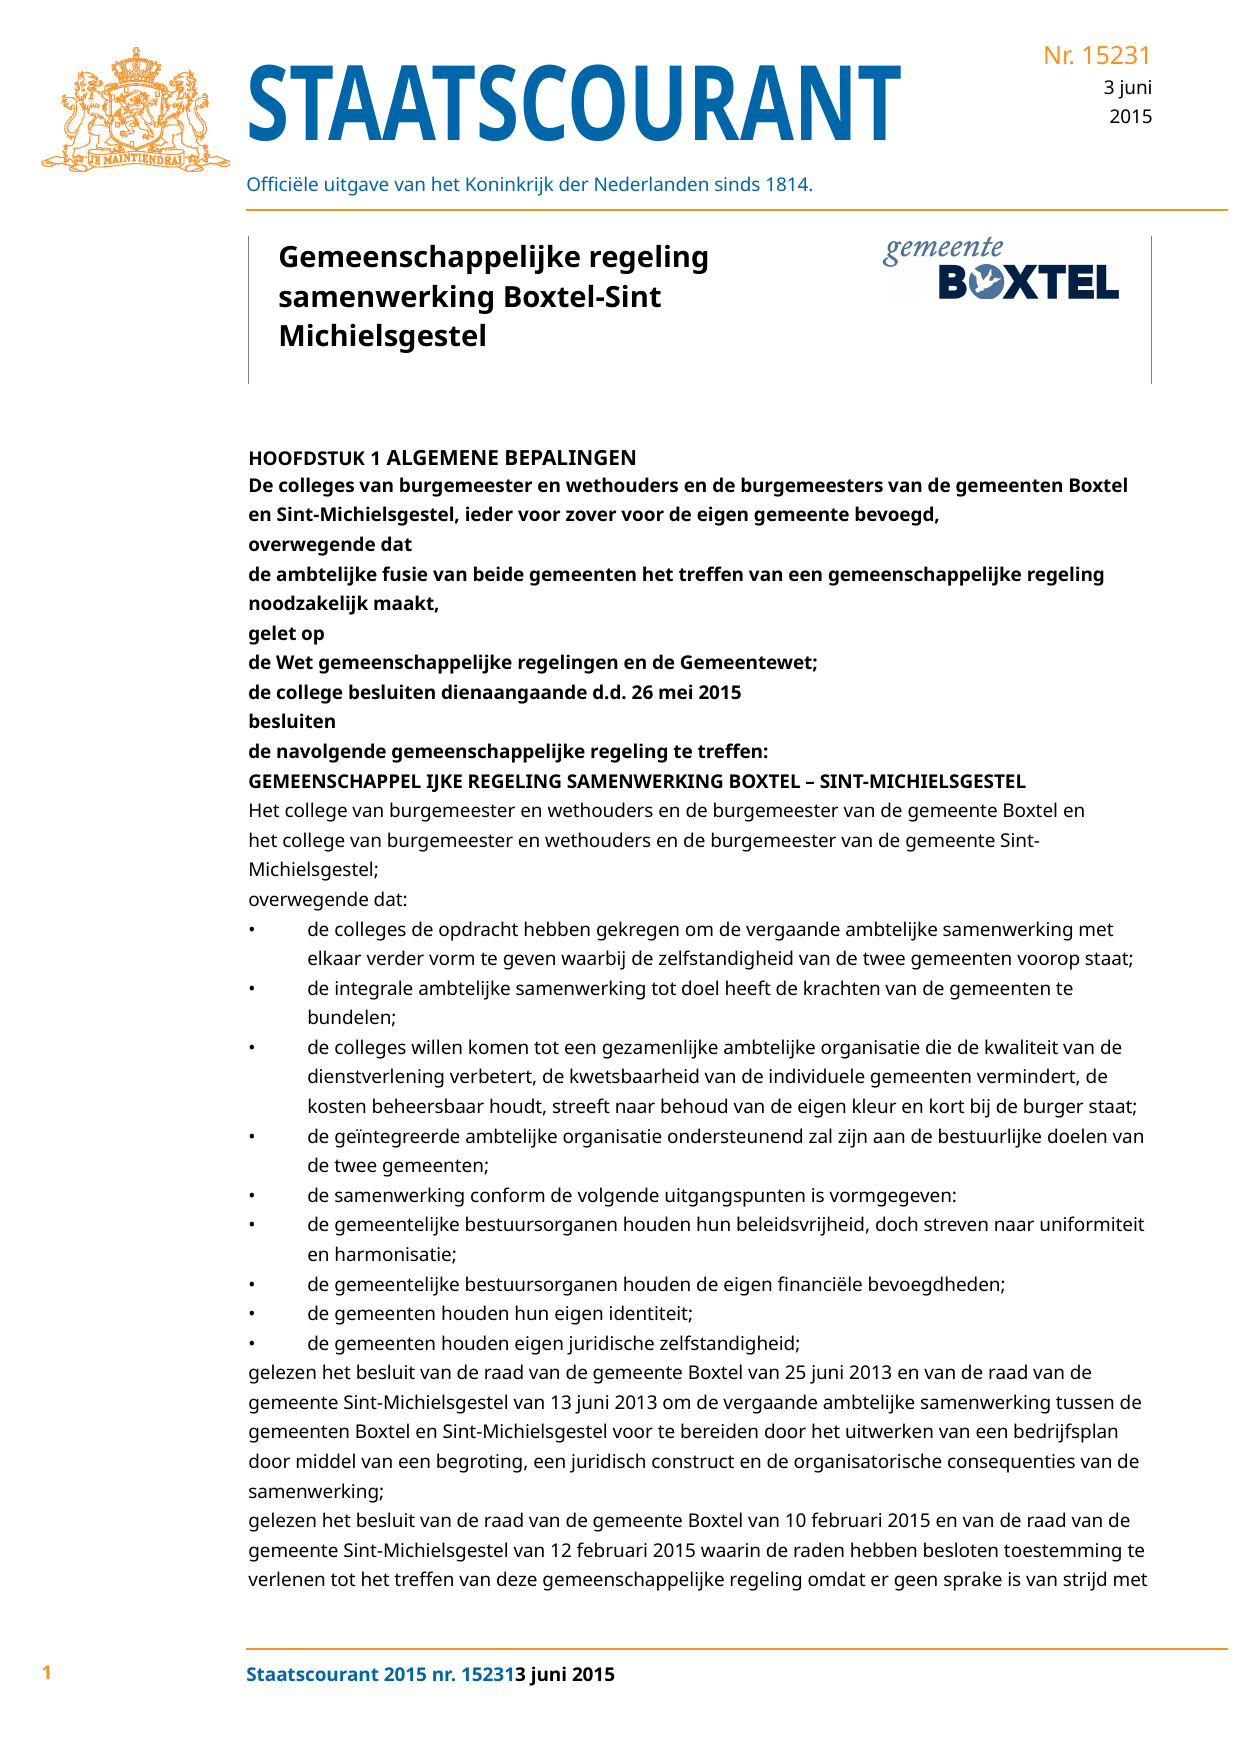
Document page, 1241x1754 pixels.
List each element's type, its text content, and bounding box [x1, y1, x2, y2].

text gelet op [248, 620, 1152, 646]
list de gemeenten houden hun eigen identiteit; [248, 1300, 1152, 1326]
text gelezen het besluit van de raad van de gemeente Boxtel van 10 februari 2015 en van de raad van de gemeente Sint-Michielsgestel van 12 februari 2015 waarin de raden hebben besloten toestemming te verlenen tot het treffen van deze gemeenschappelijke regeling omdat er geen sprake is van strijd met [248, 1507, 1152, 1592]
list de gemeentelijke bestuursorganen houden de eigen financiële bevoegdheden; [248, 1271, 1152, 1296]
text het college van burgemeester en wethouders en de burgemeester van de gemeente Sint-Michielsgestel; [248, 827, 1152, 882]
list de gemeenten houden eigen juridische zelfstandigheid; [248, 1330, 1152, 1356]
text De colleges van burgemeester en wethouders en de burgemeesters van de gemeenten Boxtel en Sint-Michielsgestel, ieder voor zover voor de eigen gemeente bevoegd, [248, 472, 1152, 527]
text besluiten [248, 709, 1152, 734]
list de integrale ambtelijke samenwerking tot doel heeft de krachten van de gemeenten te bundelen; [248, 975, 1152, 1030]
picture [882, 236, 1119, 299]
table_header [850, 236, 1151, 384]
list de colleges willen komen tot een gezamenlijke ambtelijke organisatie die de kwaliteit van de dienstverlening verbetert, de kwetsbaarheid van de individuele gemeenten vermindert, de kosten beheersbaar houdt, streeft naar behoud van de eigen kleur en kort bij de burger staat; [248, 1034, 1152, 1119]
picture [41, 47, 231, 172]
text de ambtelijke fusie van beide gemeenten het treffen van een gemeenschappelijke regeling noodzakelijk maakt, [248, 561, 1152, 616]
text gelezen het besluit van de raad van de gemeente Boxtel van 25 juni 2013 en van de raad van de gemeente Sint-Michielsgestel van 13 juni 2013 om de vergaande ambtelijke samenwerking tussen de gemeenten Boxtel en Sint-Michielsgestel voor te bereiden door het uitwerken van een bedrijfsplan door middel van een begroting, een juridisch construct en de organisatorische consequenties van de samenwerking; [248, 1359, 1152, 1503]
text HOOFDSTUK 1 ALGEMENE BEPALINGEN [248, 443, 1152, 472]
text GEMEENSCHAPPEL IJKE REGELING SAMENWERKING BOXTEL – SINT-MICHIELSGESTEL [248, 768, 1152, 793]
text de navolgende gemeenschappelijke regeling te treffen: [248, 738, 1152, 764]
list de colleges de opdracht hebben gekregen om de vergaande ambtelijke samenwerking met elkaar verder vorm te geven waarbij de zelfstandigheid van de twee gemeenten voorop staat; [248, 916, 1152, 971]
text overwegende dat: [248, 886, 1152, 912]
list de samenwerking conform de volgende uitgangspunten is vormgegeven: [248, 1182, 1152, 1208]
text Het college van burgemeester en wethouders en de burgemeester van de gemeente Boxtel en [248, 797, 1152, 823]
list de geïntegreerde ambtelijke organisatie ondersteunend zal zijn aan de bestuurlijke doelen van de twee gemeenten; [248, 1123, 1152, 1178]
text overwegende dat [248, 531, 1152, 557]
text de college besluiten dienaangaande d.d. 26 mei 2015 [248, 679, 1152, 705]
text de Wet gemeenschappelijke regelingen en de Gemeentewet; [248, 649, 1152, 675]
table_header Gemeenschappelijke regeling samenwerking Boxtel-Sint Michielsgestel [249, 236, 850, 384]
list de gemeentelijke bestuursorganen houden hun beleidsvrijheid, doch streven naar uniformiteit en harmonisatie; [248, 1212, 1152, 1267]
